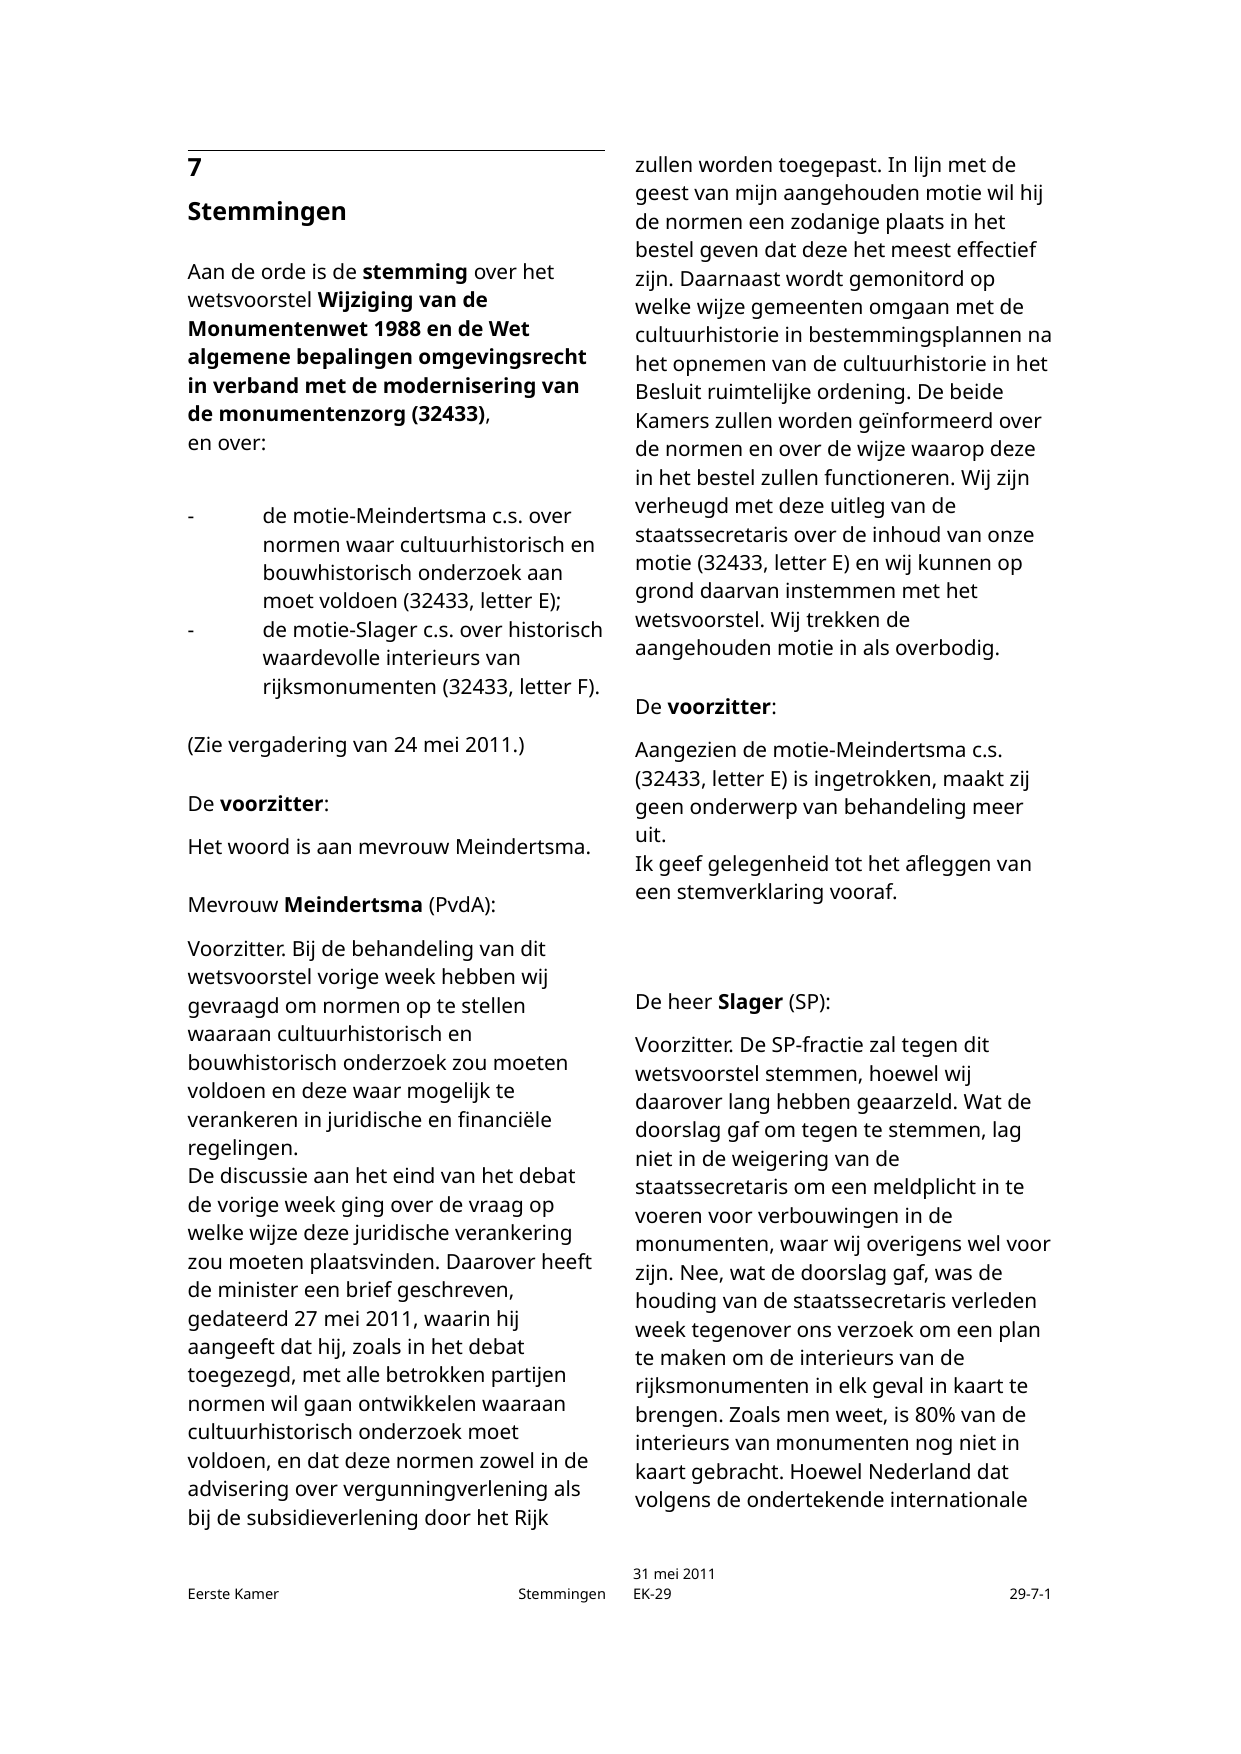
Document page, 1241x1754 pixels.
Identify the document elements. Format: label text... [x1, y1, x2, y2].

text Voorzitter. De SP-fractie zal tegen dit wetsvoorstel stemmen, hoewel wij daarover lang hebben geaarzeld. Wat de doorslag gaf om tegen te stemmen, lag niet in de weigering van de staatssecretaris om een meldplicht in te voeren voor verbouwingen in de monumenten, waar wij overigens wel voor zijn. Nee, wat de doorslag gaf, was de houding van de staatssecretaris verleden week tegenover ons verzoek om een plan te maken om de interieurs van de rijksmonumenten in elk geval in kaart te brengen. Zoals men weet, is 80% van de interieurs van monumenten nog niet in kaart gebracht. Hoewel Nederland dat volgens de ondertekende internationale [635, 1030, 1053, 1514]
text Aangezien de motie-Meindertsma c.s. (32433, letter E) is ingetrokken, maakt zij geen onderwerp van behandeling meer uit. [635, 735, 1053, 849]
list de motie-Meindertsma c.s. over normen waar cultuurhistorisch en bouwhistorisch onderzoek aan moet voldoen (32433, letter E); [187, 501, 605, 615]
text Mevrouw Meindertsma (PvdA): [187, 891, 605, 919]
text Het woord is aan mevrouw Meindertsma. [187, 832, 605, 861]
text en over: [187, 428, 605, 456]
text Stemmingen [187, 193, 605, 227]
text De voorzitter: [635, 692, 1053, 720]
text zullen worden toegepast. In lijn met de geest van mijn aangehouden motie wil hij de normen een zodanige plaats in het bestel geven dat deze het meest effectief zijn. Daarnaast wordt gemonitord op welke wijze gemeenten omgaan met de cultuurhistorie in bestemmingsplannen na het opnemen van de cultuurhistorie in het Besluit ruimtelijke ordening. De beide Kamers zullen worden geïnformeerd over de normen en over de wijze waarop deze in het bestel zullen functioneren. Wij zijn verheugd met deze uitleg van de staatssecretaris over de inhoud van onze motie (32433, letter E) en wij kunnen op grond daarvan instemmen met het wetsvoorstel. Wij trekken de aangehouden motie in als overbodig. [635, 150, 1053, 662]
text Ik geef gelegenheid tot het afleggen van een stemverklaring vooraf. [635, 849, 1053, 906]
text Voorzitter. Bij de behandeling van dit wetsvoorstel vorige week hebben wij gevraagd om normen op te stellen waaraan cultuurhistorisch en bouwhistorisch onderzoek zou moeten voldoen en deze waar mogelijk te verankeren in juridische en financiële regelingen. [187, 934, 605, 1162]
text (Zie vergadering van 24 mei 2011.) [187, 730, 605, 759]
text De voorzitter: [187, 789, 605, 817]
text Aan de orde is de stemming over het wetsvoorstel Wijziging van de Monumentenwet 1988 en de Wet algemene bepalingen omgevingsrecht in verband met de modernisering van de monumentenzorg (32433), [187, 257, 605, 428]
text  [635, 936, 1053, 964]
text De heer Slager (SP): [635, 987, 1053, 1015]
list de motie-Slager c.s. over historisch waardevolle interieurs van rijksmonumenten (32433, letter F). [187, 615, 605, 700]
text 7 [187, 151, 605, 184]
text De discussie aan het eind van het debat de vorige week ging over de vraag op welke wijze deze juridische verankering zou moeten plaatsvinden. Daarover heeft de minister een brief geschreven, gedateerd 27 mei 2011, waarin hij aangeeft dat hij, zoals in het debat toegezegd, met alle betrokken partijen normen wil gaan ontwikkelen waaraan cultuurhistorisch onderzoek moet voldoen, en dat deze normen zowel in de advisering over vergunningverlening als bij de subsidieverlening door het Rijk [187, 1162, 605, 1531]
